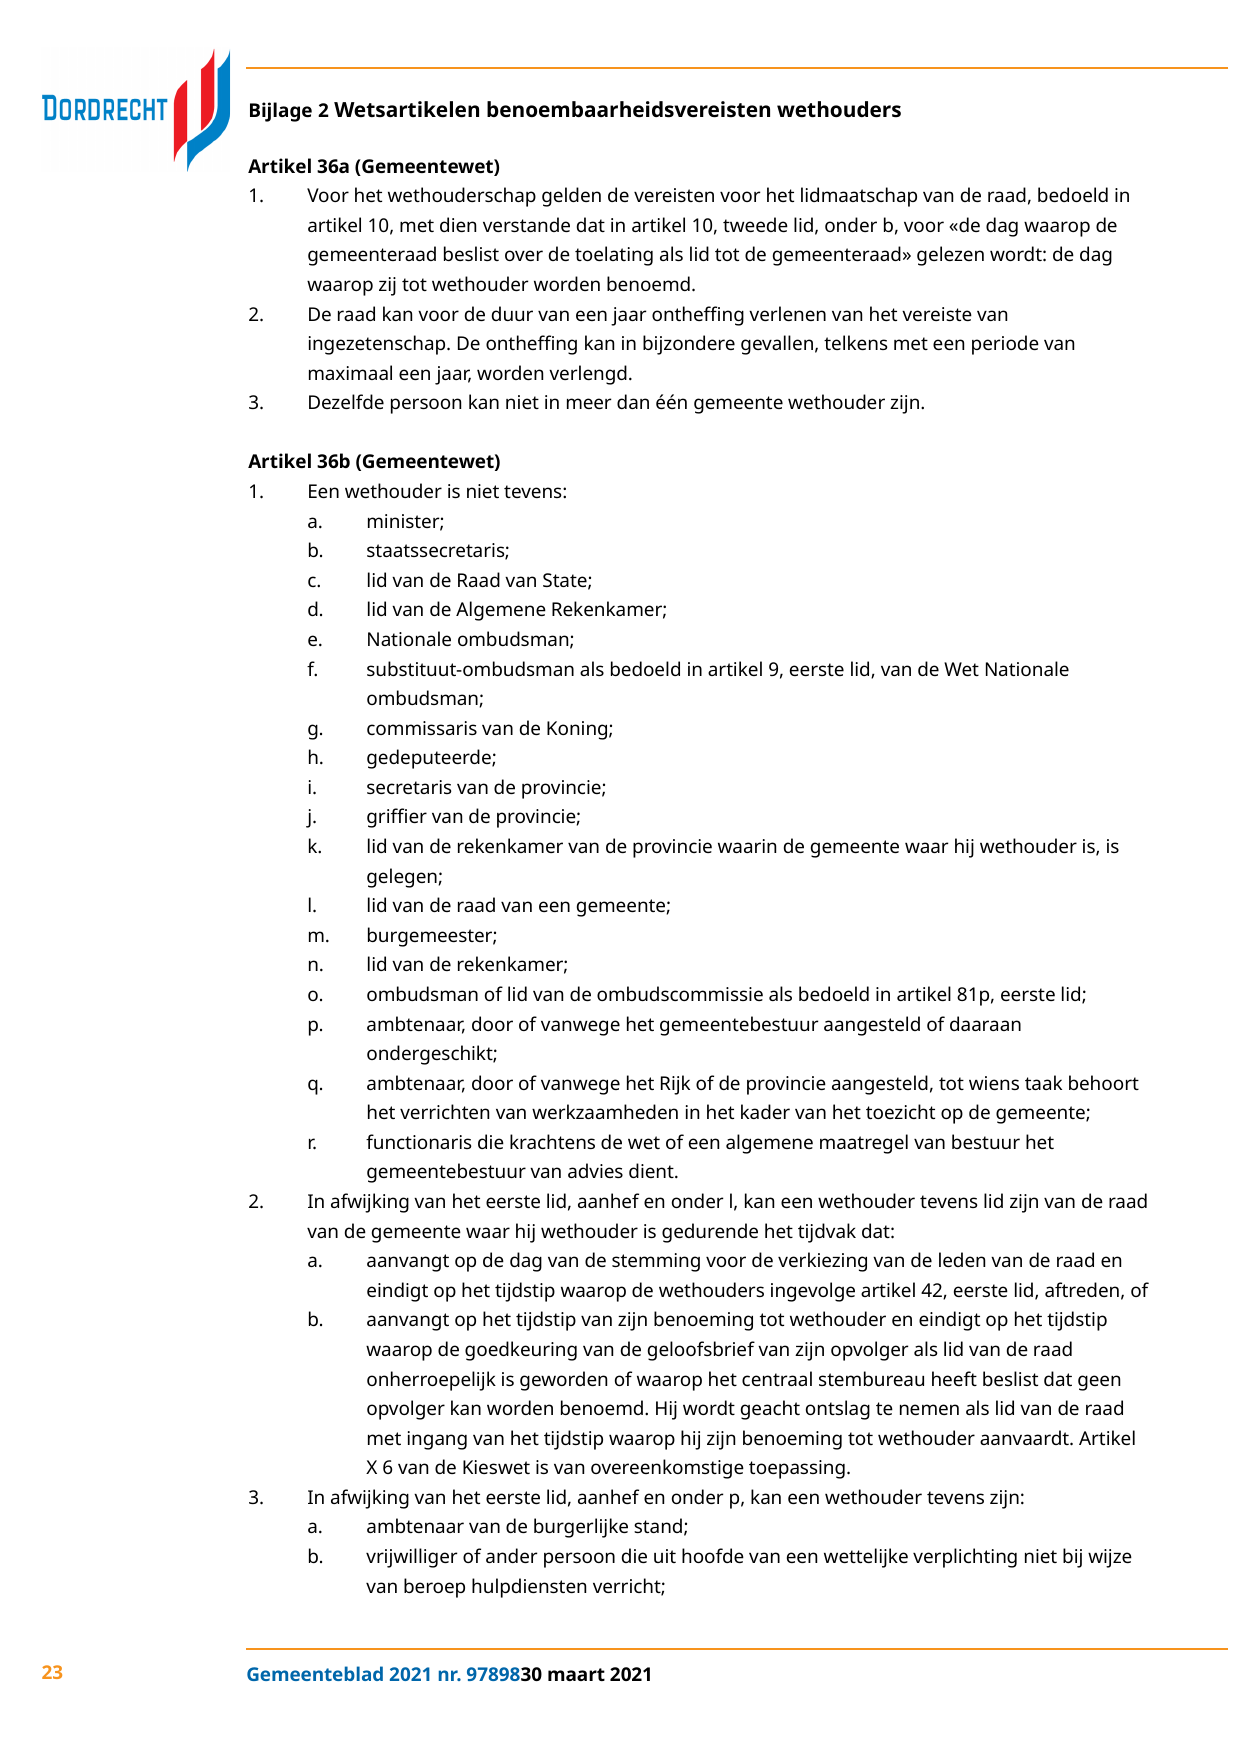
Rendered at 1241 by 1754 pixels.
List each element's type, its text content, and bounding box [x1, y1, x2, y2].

list lid van de rekenkamer van de provincie waarin de gemeente waar hij wethouder is, is gelegen; [307, 833, 1152, 889]
list minister; [307, 508, 1152, 534]
list lid van de Algemene Rekenkamer; [307, 597, 1152, 622]
text Artikel 36a (Gemeentewet) [248, 153, 1152, 179]
list Voor het wethouderschap gelden de vereisten voor het lidmaatschap van de raad, bedoeld in artikel 10, met dien verstande dat in artikel 10, tweede lid, onder b, voor «de dag waarop de gemeenteraad beslist over de toelating als lid tot de gemeenteraad» gelezen wordt: de dag waarop zij tot wethouder worden benoemd. [248, 182, 1152, 297]
picture [41, 47, 231, 172]
list lid van de rekenkamer; [307, 952, 1152, 977]
list staatssecretaris; [307, 537, 1152, 563]
list ambtenaar, door of vanwege het Rijk of de provincie aangesteld, tot wiens taak behoort het verrichten van werkzaamheden in het kader van het toezicht op de gemeente; [307, 1070, 1152, 1125]
list functionaris die krachtens de wet of een algemene maatregel van bestuur het gemeentebestuur van advies dient. [307, 1129, 1152, 1184]
list In afwijking van het eerste lid, aanhef en onder p, kan een wethouder tevens zijn: [248, 1484, 1152, 1510]
text Artikel 36b (Gemeentewet) [248, 449, 1152, 474]
list ombudsman of lid van de ombudscommissie als bedoeld in artikel 81p, eerste lid; [307, 981, 1152, 1007]
list Dezelfde persoon kan niet in meer dan één gemeente wethouder zijn. [248, 389, 1152, 415]
list De raad kan voor de duur van een jaar ontheffing verlenen van het vereiste van ingezetenschap. De ontheffing kan in bijzondere gevallen, telkens met een periode van maximaal een jaar, worden verlengd. [248, 301, 1152, 386]
list In afwijking van het eerste lid, aanhef en onder l, kan een wethouder tevens lid zijn van de raad van de gemeente waar hij wethouder is gedurende het tijdvak dat: [248, 1188, 1152, 1244]
list burgemeester; [307, 922, 1152, 948]
list secretaris van de provincie; [307, 774, 1152, 800]
text Bijlage 2 Wetsartikelen benoembaarheidsvereisten wethouders [248, 95, 1152, 123]
list Een wethouder is niet tevens: [248, 478, 1152, 504]
list substituut-ombudsman als bedoeld in artikel 9, eerste lid, van de Wet Nationale ombudsman; [307, 656, 1152, 711]
list aanvangt op de dag van de stemming voor de verkiezing van de leden van de raad en eindigt op het tijdstip waarop de wethouders ingevolge artikel 42, eerste lid, aftreden, of [307, 1247, 1152, 1303]
list lid van de raad van een gemeente; [307, 892, 1152, 918]
list lid van de Raad van State; [307, 567, 1152, 593]
list gedeputeerde; [307, 744, 1152, 770]
list vrijwilliger of ander persoon die uit hoofde van een wettelijke verplichting niet bij wijze van beroep hulpdiensten verricht; [307, 1543, 1152, 1599]
list commissaris van de Koning; [307, 715, 1152, 741]
list ambtenaar van de burgerlijke stand; [307, 1514, 1152, 1539]
list aanvangt op het tijdstip van zijn benoeming tot wethouder en eindigt op het tijdstip waarop de goedkeuring van de geloofsbrief van zijn opvolger als lid van de raad onherroepelijk is geworden of waarop het centraal stembureau heeft beslist dat geen opvolger kan worden benoemd. Hij wordt geacht ontslag te nemen als lid van de raad met ingang van het tijdstip waarop hij zijn benoeming tot wethouder aanvaardt. Artikel X 6 van de Kieswet is van overeenkomstige toepassing. [307, 1307, 1152, 1480]
list griffier van de provincie; [307, 804, 1152, 829]
list Nationale ombudsman; [307, 626, 1152, 652]
list ambtenaar, door of vanwege het gemeentebestuur aangesteld of daaraan ondergeschikt; [307, 1011, 1152, 1066]
